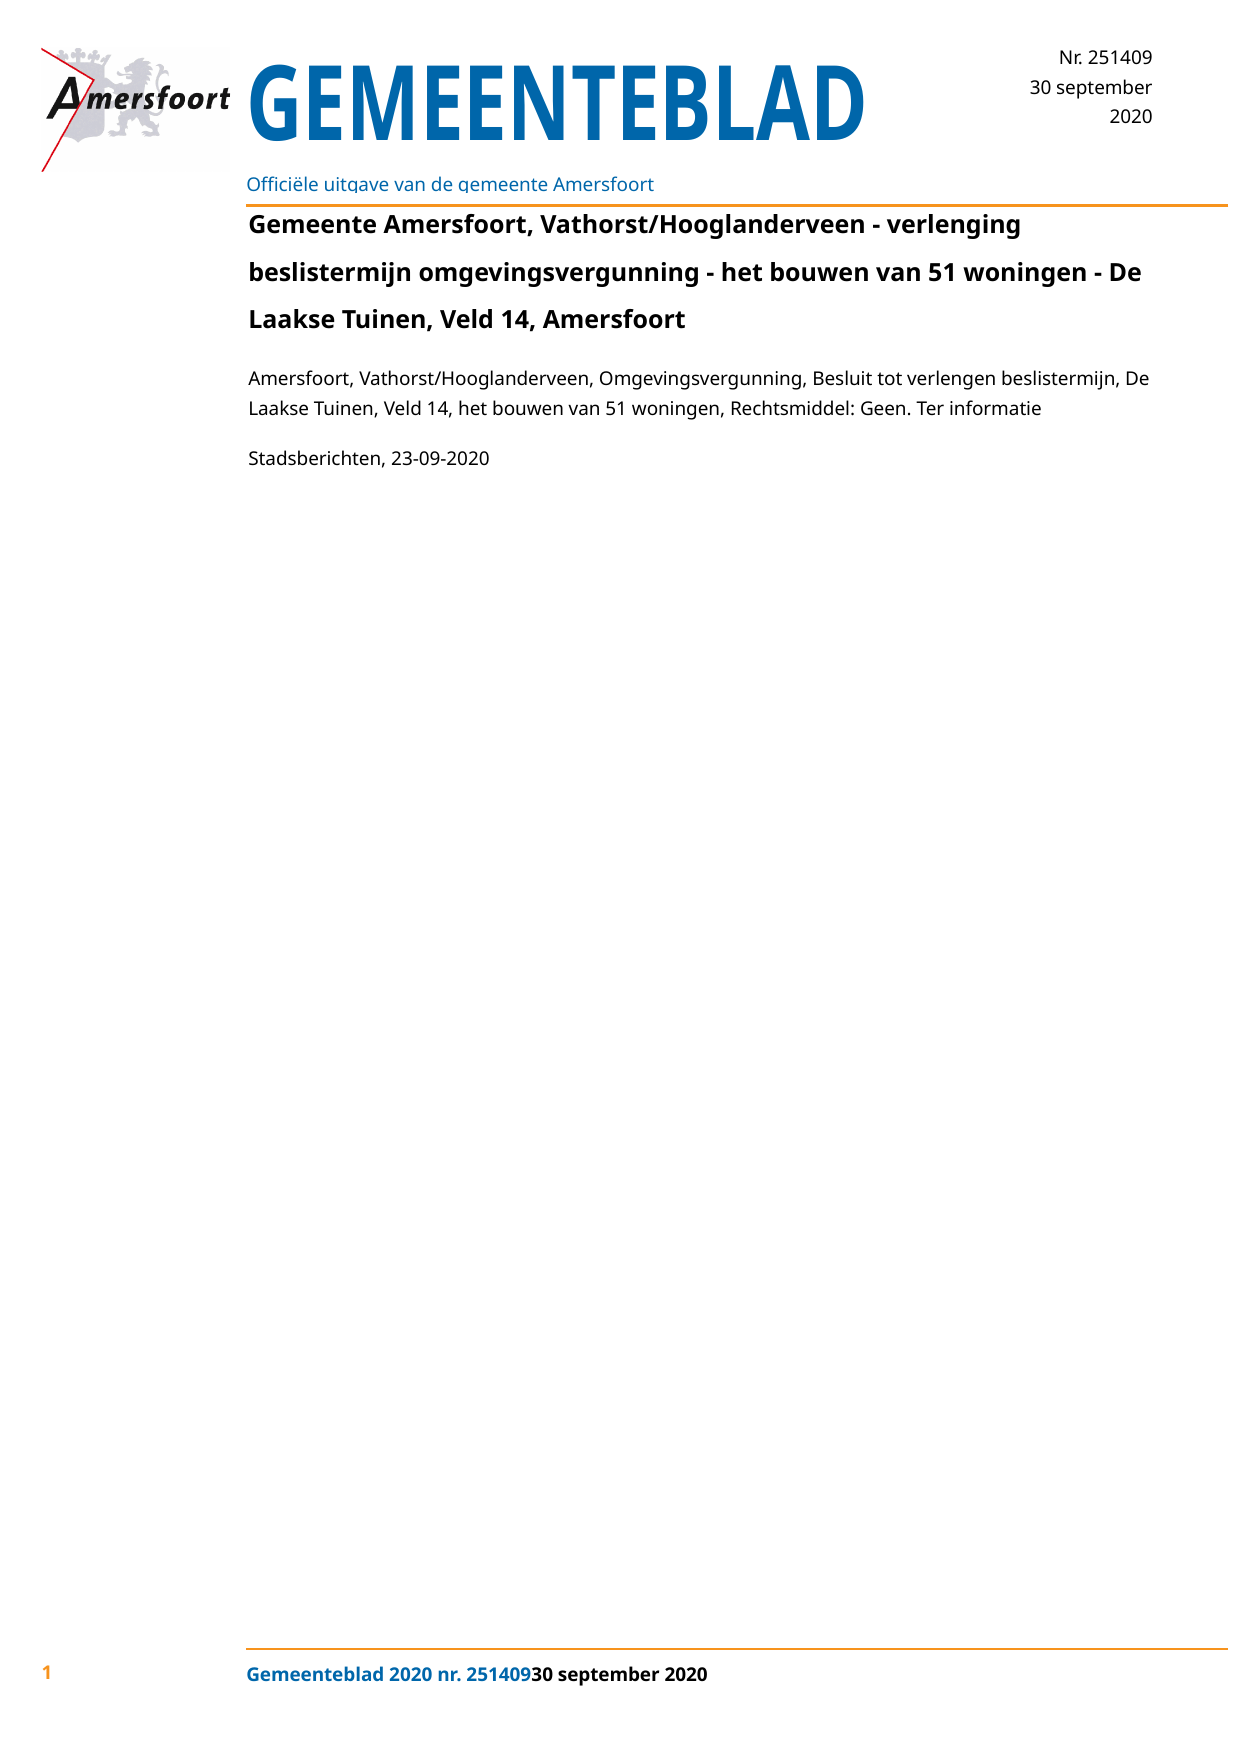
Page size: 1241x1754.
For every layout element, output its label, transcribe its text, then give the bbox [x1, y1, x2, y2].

text Stadsberichten, 23-09-2020 [248, 446, 1152, 471]
picture [41, 47, 231, 172]
text Amersfoort, Vathorst/Hooglanderveen, Omgevingsvergunning, Besluit tot verlengen beslistermijn, De Laakse Tuinen, Veld 14, het bouwen van 51 woningen, Rechtsmiddel: Geen. Ter informatie [248, 366, 1152, 421]
text Gemeente Amersfoort, Vathorst/Hooglanderveen - verlenging beslistermijn omgevingsvergunning - het bouwen van 51 woningen - De Laakse Tuinen, Veld 14, Amersfoort [248, 207, 1152, 336]
